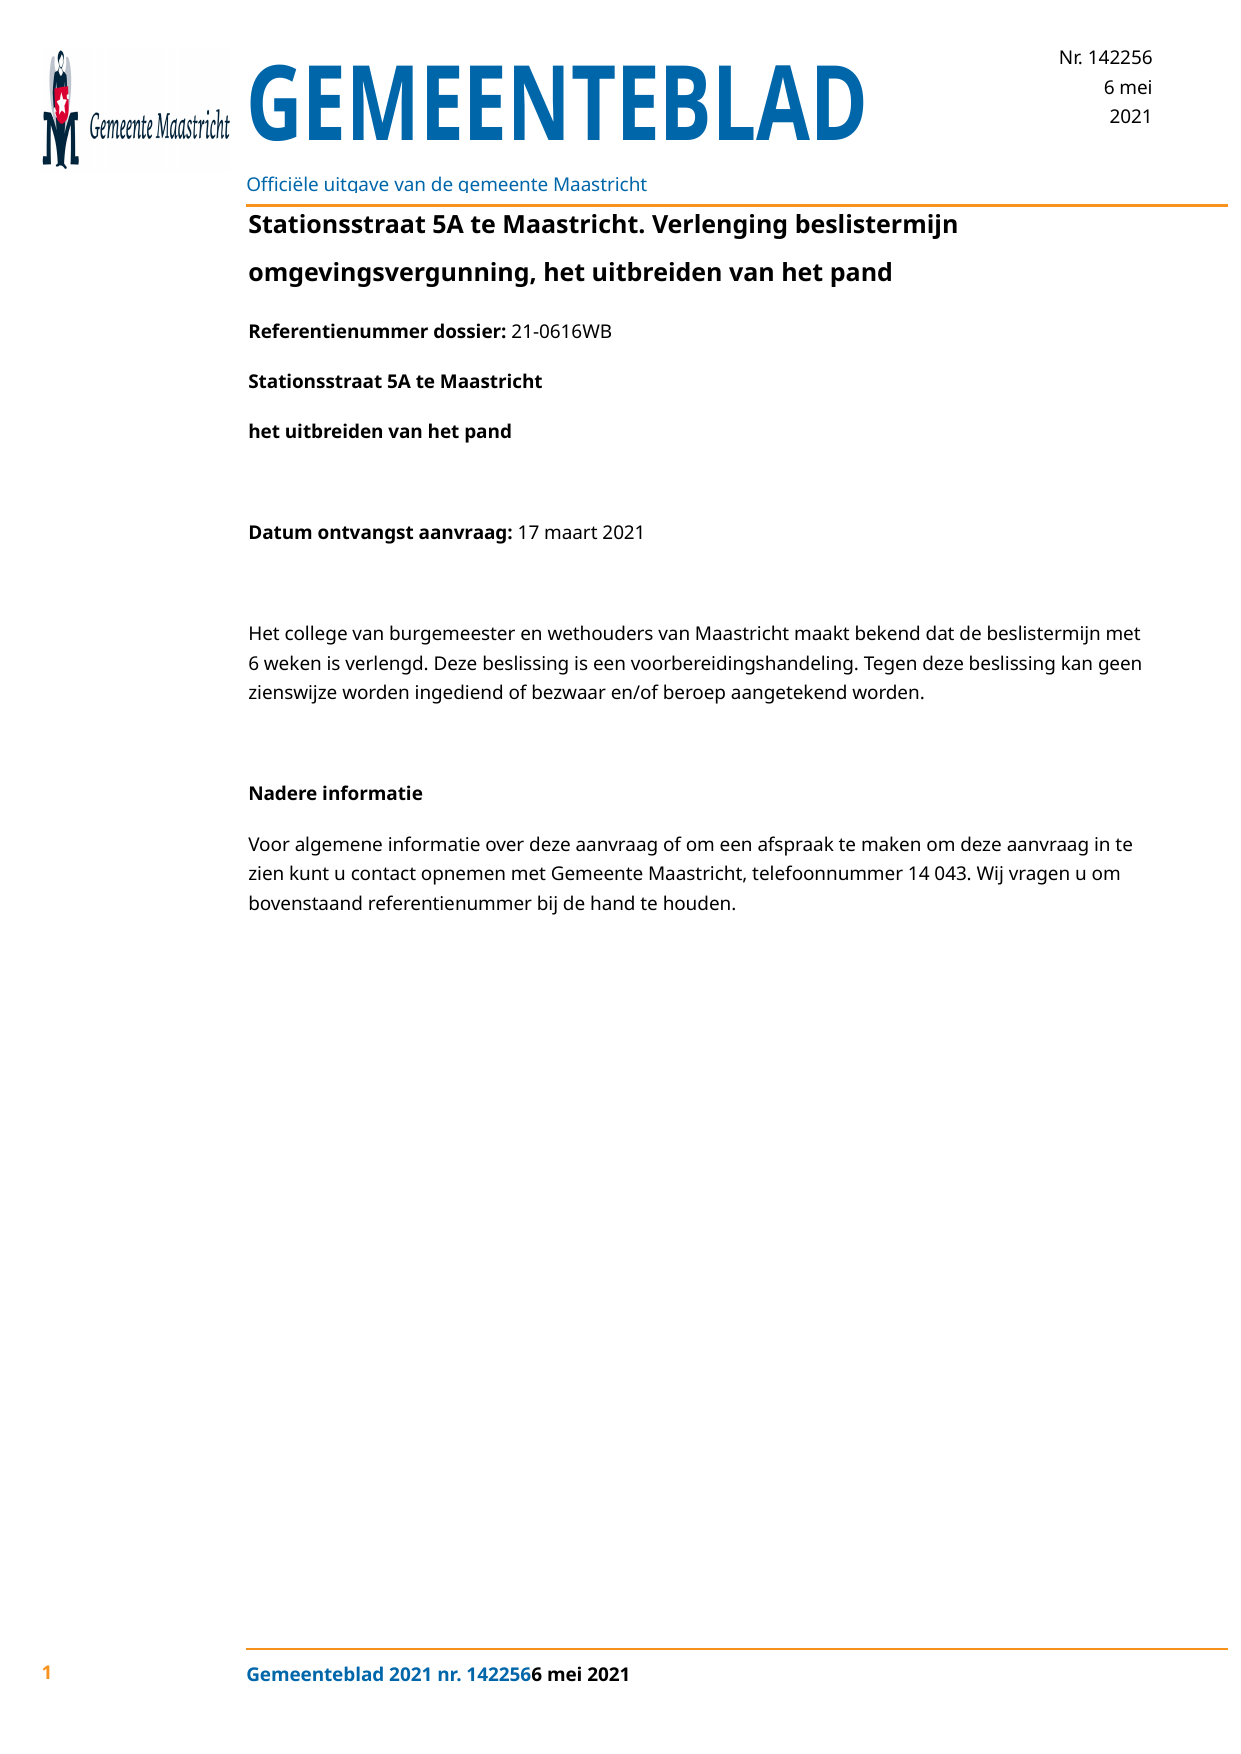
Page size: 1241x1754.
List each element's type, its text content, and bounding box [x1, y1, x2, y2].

text Het college van burgemeester en wethouders van Maastricht maakt bekend dat de beslistermijn met 6 weken is verlengd. Deze beslissing is een voorbereidingshandeling. Tegen deze beslissing kan geen zienswijze worden ingediend of bezwaar en/of beroep aangetekend worden. [248, 620, 1152, 705]
text het uitbreiden van het pand [248, 419, 1152, 444]
text Voor algemene informatie over deze aanvraag of om een afspraak te maken om deze aanvraag in te zien kunt u contact opnemen met Gemeente Maastricht, telefoonnummer 14 043. Wij vragen u om bovenstaand referentienummer bij de hand te houden. [248, 831, 1152, 916]
text Stationsstraat 5A te Maastricht. Verlenging beslistermijn omgevingsvergunning, het uitbreiden van het pand [248, 207, 1152, 288]
text Stationsstraat 5A te Maastricht [248, 368, 1152, 394]
text Nadere informatie [248, 780, 1152, 806]
picture [41, 47, 231, 172]
text Referentienummer dossier: 21-0616WB [248, 318, 1152, 344]
text Datum ontvangst aanvraag: 17 maart 2021 [248, 519, 1152, 545]
